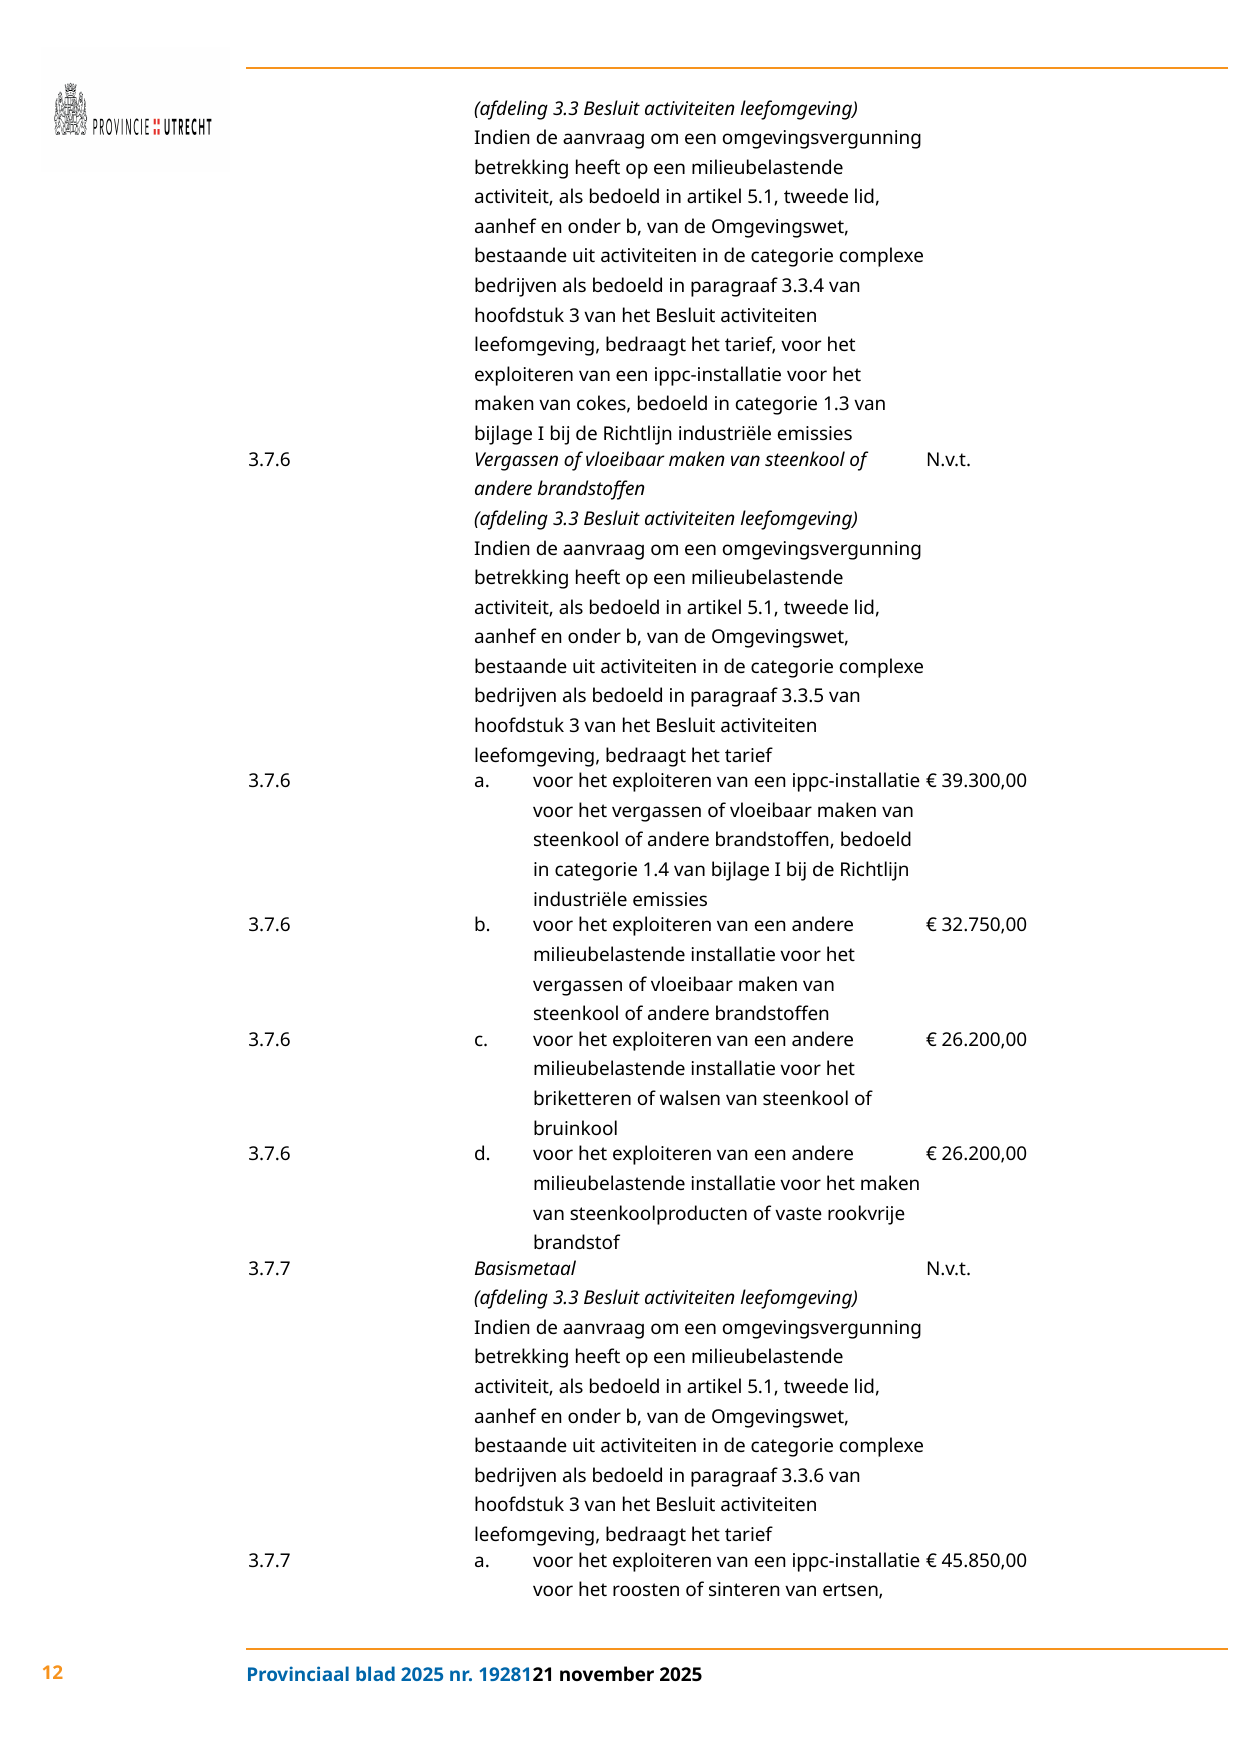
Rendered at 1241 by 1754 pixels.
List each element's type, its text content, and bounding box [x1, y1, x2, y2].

table_cell € 32.750,00 [926, 912, 1152, 1026]
table_cell 3.7.6 [248, 446, 474, 767]
picture [41, 47, 231, 172]
table_cell 3.7.6 [248, 1141, 474, 1255]
table_cell 3.7.6 [248, 1026, 474, 1141]
table_cell € 39.300,00 [926, 768, 1152, 912]
table_cell Vergassen of vloeibaar maken van steenkool of andere brandstoffen (afdeling 3.3 Besluit activiteiten leefomgeving) Indien de aanvraag om een omgevingsvergunning betrekking heeft op een milieubelastende activiteit, als bedoeld in artikel 5.1, tweede lid, aanhef en onder b, van de Omgevingswet, bestaande uit activiteiten in de categorie complexe bedrijven als bedoeld in paragraaf 3.3.5 van hoofdstuk 3 van het Besluit activiteiten leefomgeving, bedraagt het tarief [474, 446, 926, 767]
table_cell [248, 95, 474, 446]
table_cell Basismetaal (afdeling 3.3 Besluit activiteiten leefomgeving) Indien de aanvraag om een omgevingsvergunning betrekking heeft op een milieubelastende activiteit, als bedoeld in artikel 5.1, tweede lid, aanhef en onder b, van de Omgevingswet, bestaande uit activiteiten in de categorie complexe bedrijven als bedoeld in paragraaf 3.3.6 van hoofdstuk 3 van het Besluit activiteiten leefomgeving, bedraagt het tarief [474, 1255, 926, 1547]
table_cell voor het exploiteren van een andere milieubelastende installatie voor het briketteren of walsen van steenkool of bruinkool [474, 1026, 926, 1141]
table_cell 3.7.7 [248, 1547, 474, 1602]
table_cell € 45.850,00 [926, 1547, 1152, 1602]
table_cell N.v.t. [926, 446, 1152, 767]
table_cell 3.7.6 [248, 912, 474, 1026]
table_cell voor het exploiteren van een andere milieubelastende installatie voor het vergassen of vloeibaar maken van steenkool of andere brandstoffen [474, 912, 926, 1026]
table_cell € 26.200,00 [926, 1026, 1152, 1141]
table_cell (afdeling 3.3 Besluit activiteiten leefomgeving) Indien de aanvraag om een omgevingsvergunning betrekking heeft op een milieubelastende activiteit, als bedoeld in artikel 5.1, tweede lid, aanhef en onder b, van de Omgevingswet, bestaande uit activiteiten in de categorie complexe bedrijven als bedoeld in paragraaf 3.3.4 van hoofdstuk 3 van het Besluit activiteiten leefomgeving, bedraagt het tarief, voor het exploiteren van een ippc-installatie voor het maken van cokes, bedoeld in categorie 1.3 van bijlage I bij de Richtlijn industriële emissies [474, 95, 926, 446]
table_cell € 26.200,00 [926, 1141, 1152, 1255]
table_cell N.v.t. [926, 1255, 1152, 1547]
table_cell [926, 95, 1152, 446]
table_cell voor het exploiteren van een ippc-installatie voor het vergassen of vloeibaar maken van steenkool of andere brandstoffen, bedoeld in categorie 1.4 van bijlage I bij de Richtlijn industriële emissies [474, 768, 926, 912]
table_cell 3.7.6 [248, 768, 474, 912]
table_cell 3.7.7 [248, 1255, 474, 1547]
table_cell voor het exploiteren van een ippc-installatie voor het roosten of sinteren van ertsen, [474, 1547, 926, 1602]
table_cell voor het exploiteren van een andere milieubelastende installatie voor het maken van steenkoolproducten of vaste rookvrije brandstof [474, 1141, 926, 1255]
